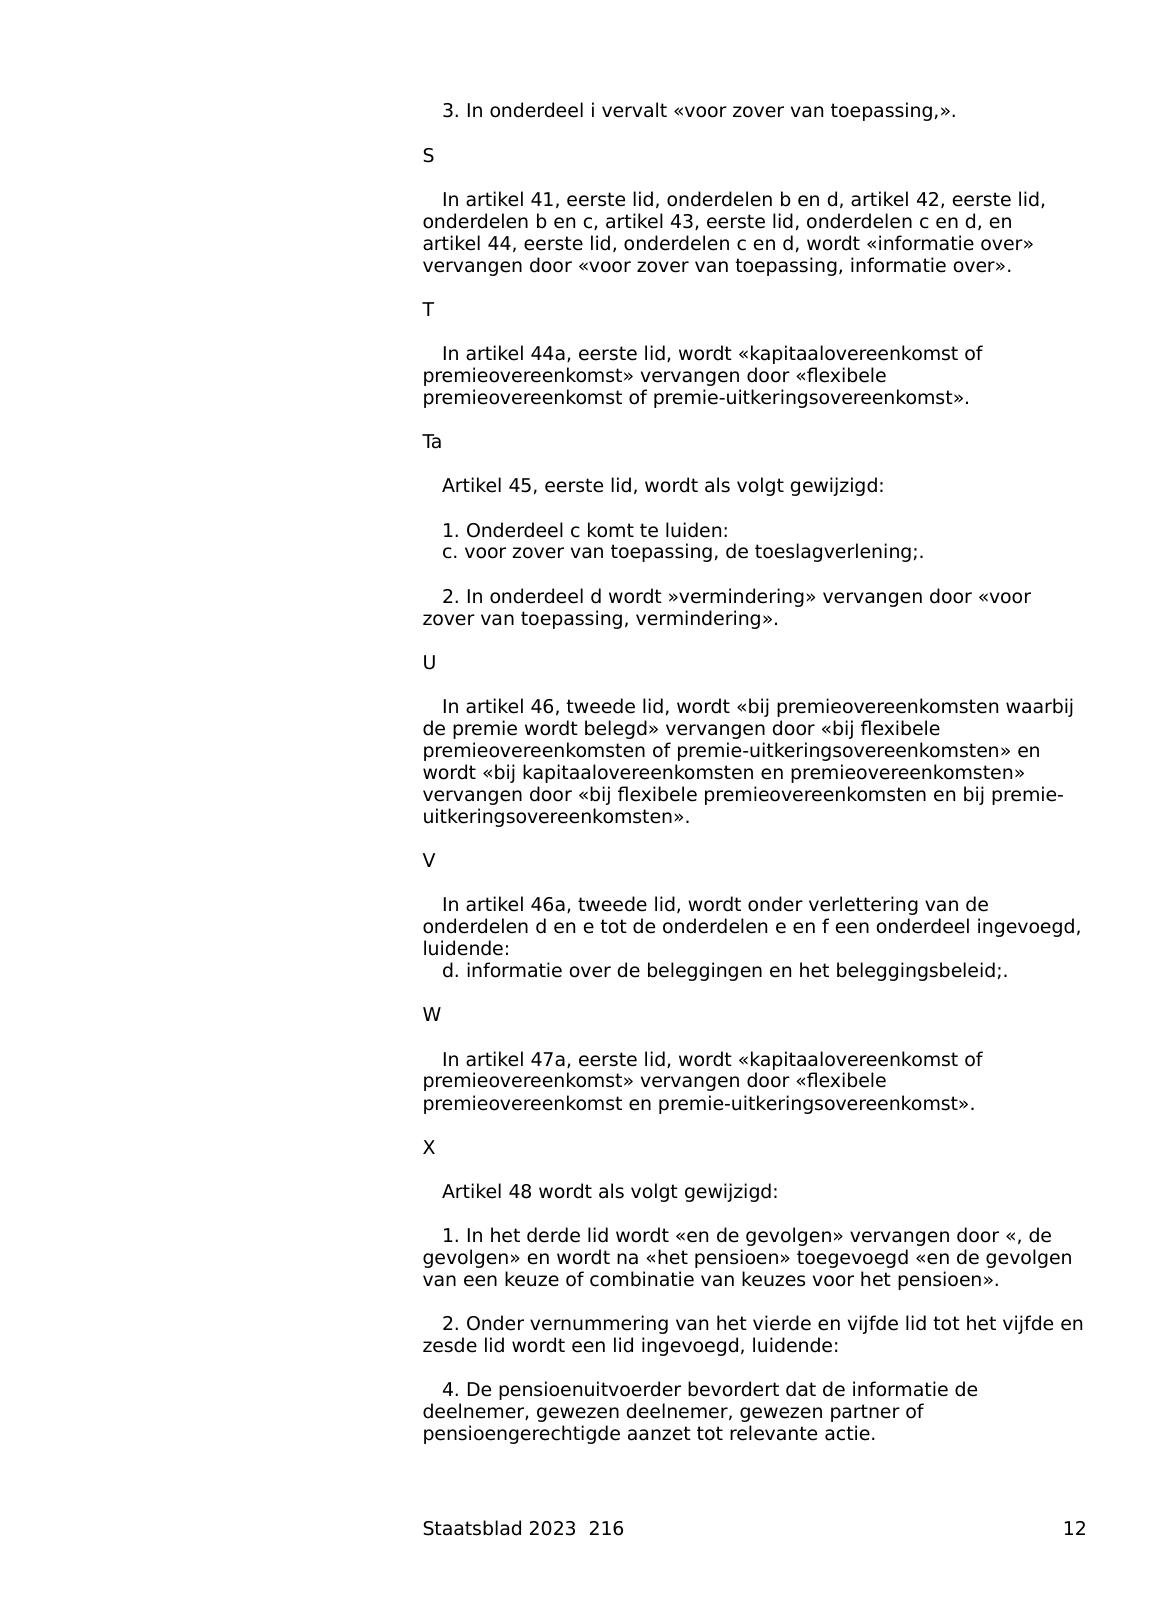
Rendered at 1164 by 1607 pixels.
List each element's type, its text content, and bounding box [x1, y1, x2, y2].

text In artikel 46a, tweede lid, wordt onder verlettering van de onderdelen d en e tot de onderdelen e en f een onderdeel ingevoegd, luidende: [422, 894, 1087, 960]
text U [422, 652, 1087, 674]
text S [422, 144, 1087, 167]
text c. voor zover van toepassing, de toeslagverlening;. [422, 541, 1087, 563]
text 2. In onderdeel d wordt »vermindering» vervangen door «voor zover van toepassing, vermindering». [422, 586, 1087, 629]
text X [422, 1137, 1087, 1158]
text 4. De pensioenuitvoerder bevordert dat de informatie de deelnemer, gewezen deelnemer, gewezen partner of pensioengerechtigde aanzet tot relevante actie. [422, 1379, 1087, 1445]
text 1. Onderdeel c komt te luiden: [422, 519, 1087, 541]
text Artikel 45, eerste lid, wordt als volgt gewijzigd: [422, 475, 1087, 497]
text Artikel 48 wordt als volgt gewijzigd: [422, 1181, 1087, 1203]
text In artikel 46, tweede lid, wordt «bij premieovereenkomsten waarbij de premie wordt belegd» vervangen door «bij flexibele premieovereenkomsten of premie-uitkeringsovereenkomsten» en wordt «bij kapitaalovereenkomsten en premieovereenkomsten» vervangen door «bij flexibele premieovereenkomsten en bij premie-uitkeringsovereenkomsten». [422, 696, 1087, 828]
text 1. In het derde lid wordt «en de gevolgen» vervangen door «, de gevolgen» en wordt na «het pensioen» toegevoegd «en de gevolgen van een keuze of combinatie van keuzes voor het pensioen». [422, 1225, 1087, 1291]
text 2. Onder vernummering van het vierde en vijfde lid tot het vijfde en zesde lid wordt een lid ingevoegd, luidende: [422, 1313, 1087, 1357]
text T [422, 299, 1087, 321]
text 3. In onderdeel i vervalt «voor zover van toepassing,». [422, 100, 1087, 122]
text In artikel 41, eerste lid, onderdelen b en d, artikel 42, eerste lid, onderdelen b en c, artikel 43, eerste lid, onderdelen c en d, en artikel 44, eerste lid, onderdelen c en d, wordt «informatie over» vervangen door «voor zover van toepassing, informatie over». [422, 189, 1087, 277]
text In artikel 47a, eerste lid, wordt «kapitaalovereenkomst of premieovereenkomst» vervangen door «flexibele premieovereenkomst en premie-uitkeringsovereenkomst». [422, 1048, 1087, 1114]
text d. informatie over de beleggingen en het beleggingsbeleid;. [422, 960, 1087, 982]
text Ta [422, 431, 1087, 453]
text In artikel 44a, eerste lid, wordt «kapitaalovereenkomst of premieovereenkomst» vervangen door «flexibele premieovereenkomst of premie-uitkeringsovereenkomst». [422, 343, 1087, 409]
text V [422, 850, 1087, 872]
text W [422, 1004, 1087, 1026]
